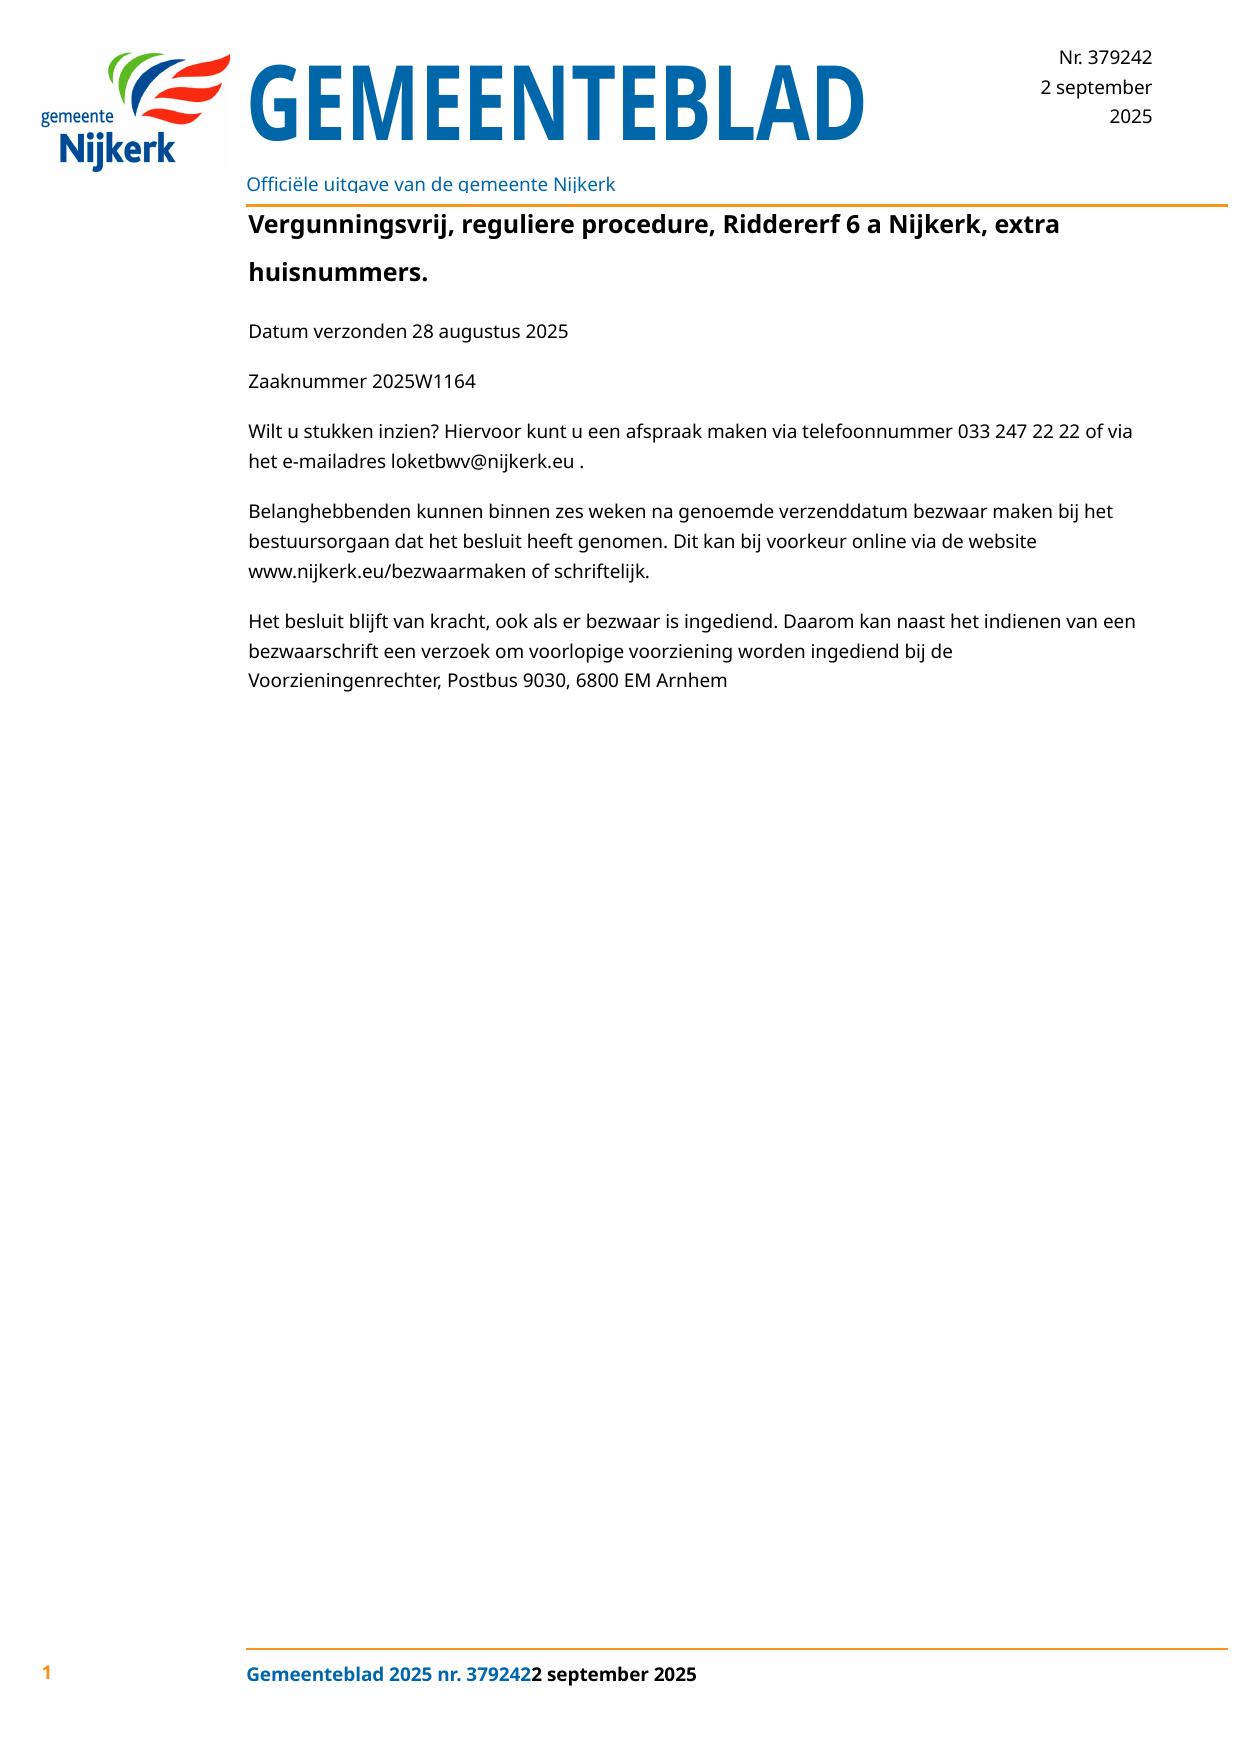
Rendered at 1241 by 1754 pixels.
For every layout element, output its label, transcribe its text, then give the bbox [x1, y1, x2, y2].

text Vergunningsvrij, reguliere procedure, Riddererf 6 a Nijkerk, extra huisnummers. [248, 207, 1152, 288]
text Het besluit blijft van kracht, ook als er bezwaar is ingediend. Daarom kan naast het indienen van een bezwaarschrift een verzoek om voorlopige voorziening worden ingediend bij de Voorzieningenrechter, Postbus 9030, 6800 EM Arnhem [248, 608, 1152, 693]
text Belanghebbenden kunnen binnen zes weken na genoemde verzenddatum bezwaar maken bij het bestuursorgaan dat het besluit heeft genomen. Dit kan bij voorkeur online via de website www.nijkerk.eu/bezwaarmaken of schriftelijk. [248, 499, 1152, 584]
text Wilt u stukken inzien? Hiervoor kunt u een afspraak maken via telefoonnummer 033 247 22 22 of via het e-mailadres loketbwv@nijkerk.eu . [248, 419, 1152, 474]
picture [41, 47, 231, 172]
text Zaaknummer 2025W1164 [248, 368, 1152, 394]
text Datum verzonden 28 augustus 2025 [248, 318, 1152, 344]
